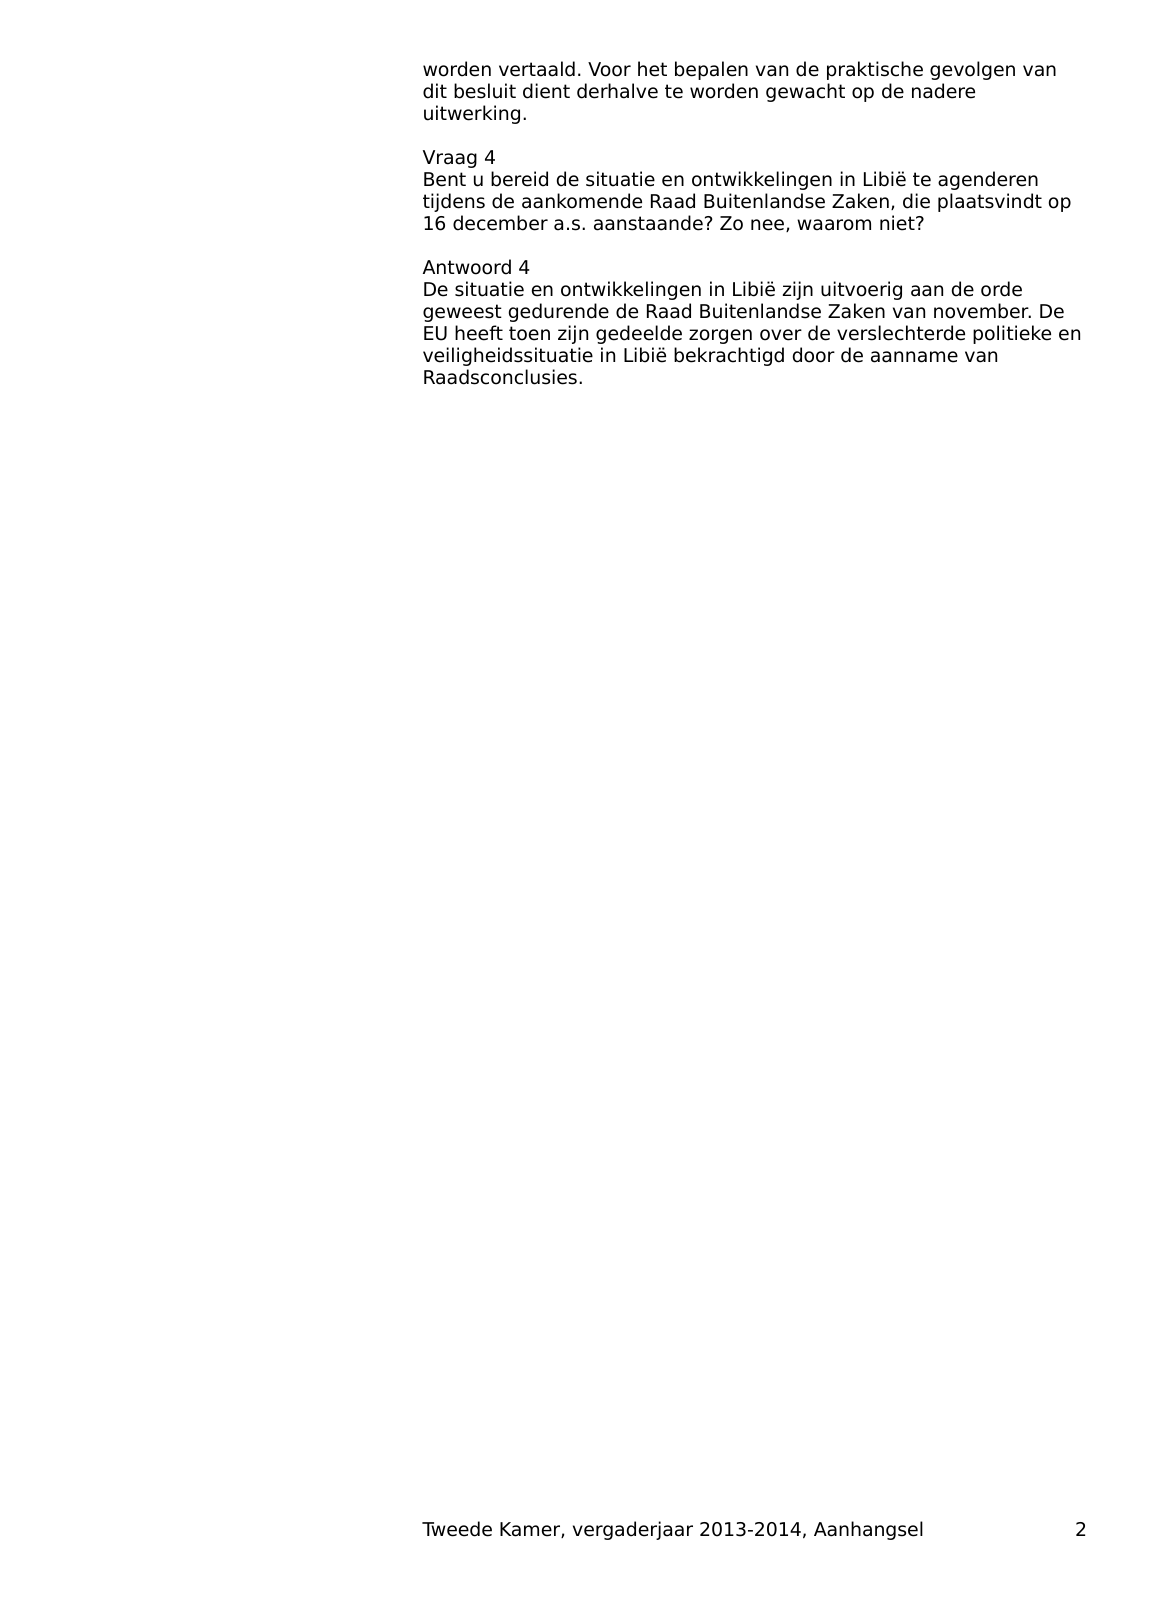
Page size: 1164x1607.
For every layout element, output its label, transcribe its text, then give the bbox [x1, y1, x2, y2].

text worden vertaald. Voor het bepalen van de praktische gevolgen van dit besluit dient derhalve te worden gewacht op de nadere uitwerking. [422, 59, 1087, 125]
text Bent u bereid de situatie en ontwikkelingen in Libië te agenderen tijdens de aankomende Raad Buitenlandse Zaken, die plaatsvindt op 16 december a.s. aanstaande? Zo nee, waarom niet? [422, 169, 1087, 235]
text De situatie en ontwikkelingen in Libië zijn uitvoerig aan de orde geweest gedurende de Raad Buitenlandse Zaken van november. De EU heeft toen zijn gedeelde zorgen over de verslechterde politieke en veiligheidssituatie in Libië bekrachtigd door de aanname van Raadsconclusies. [422, 279, 1087, 389]
text Vraag 4 [422, 147, 1087, 169]
text Antwoord 4 [422, 257, 1087, 279]
